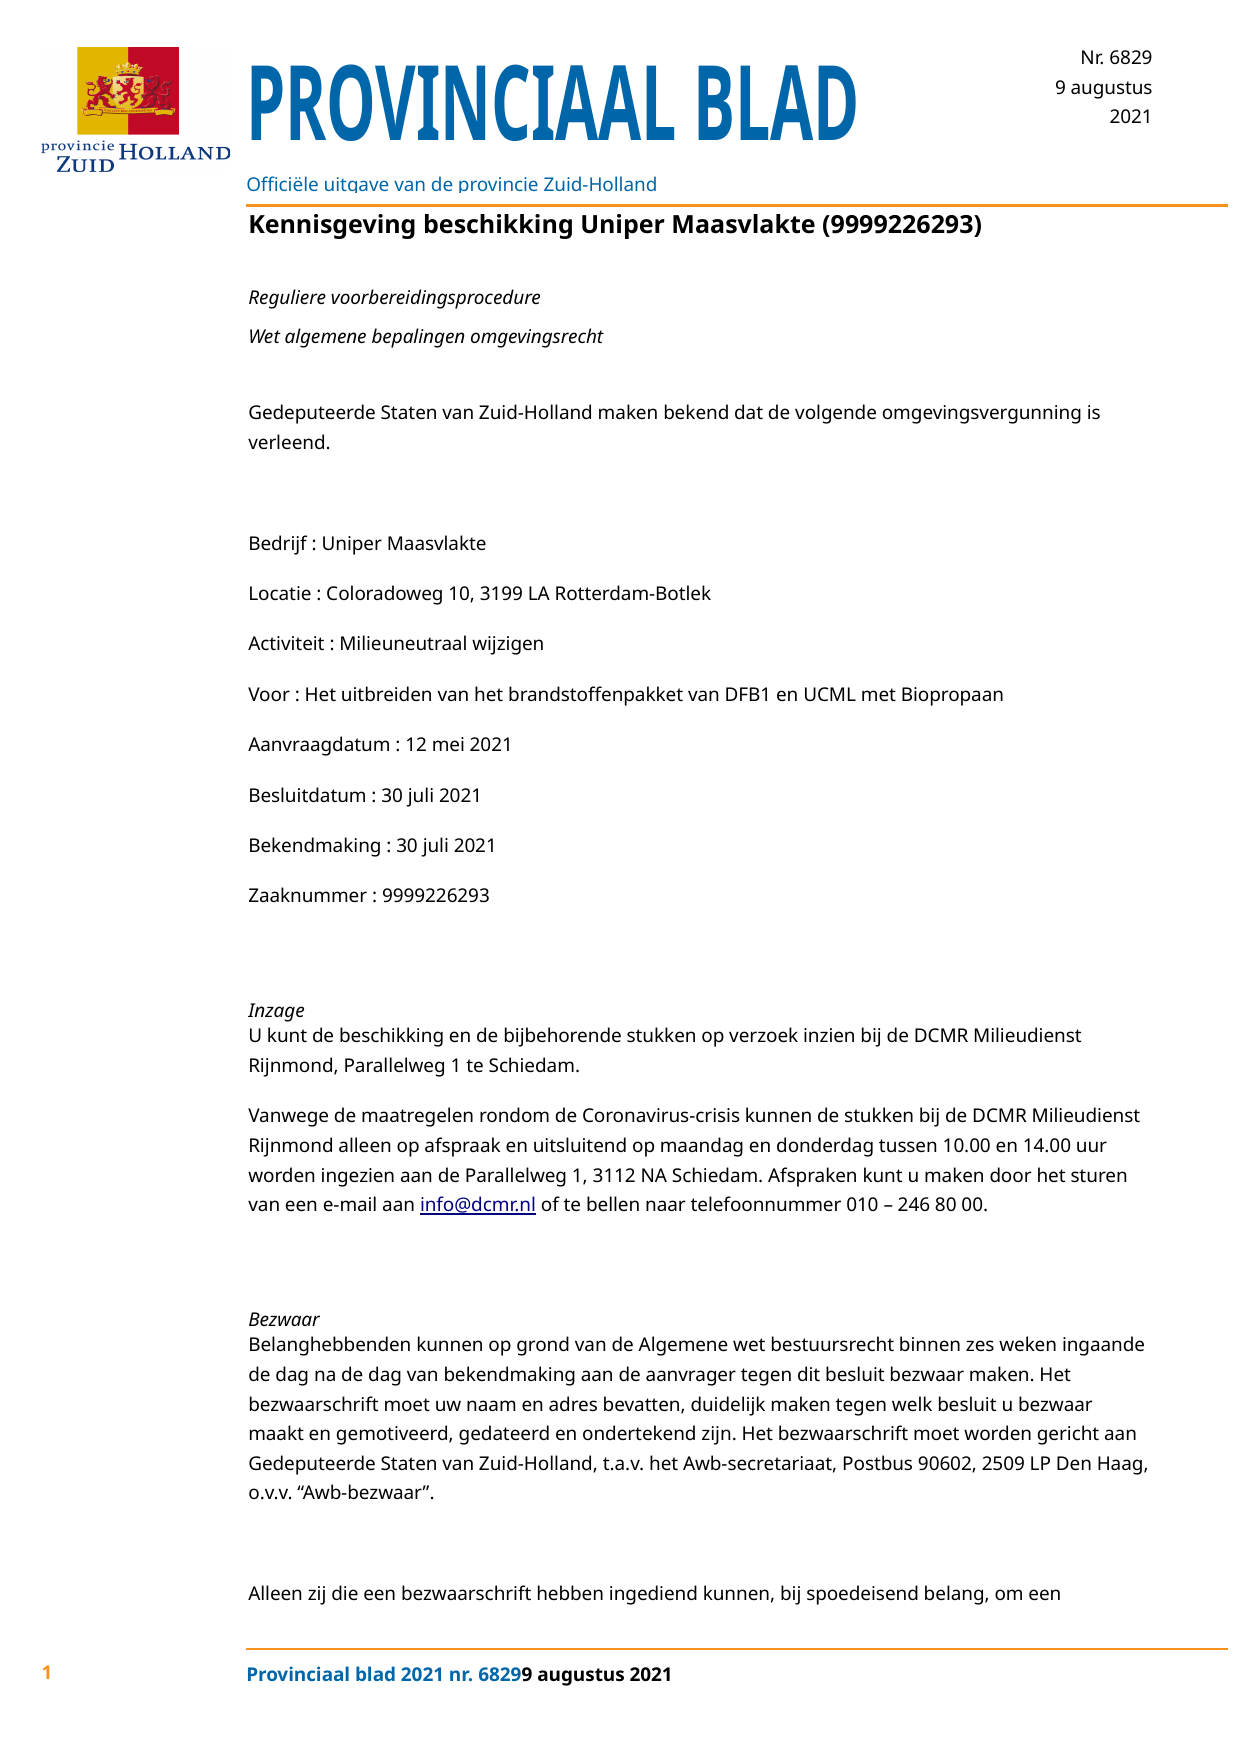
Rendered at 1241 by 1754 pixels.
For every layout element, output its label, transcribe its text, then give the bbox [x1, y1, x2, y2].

text Gedeputeerde Staten van Zuid-Holland maken bekend dat de volgende omgevingsvergunning is verleend. [248, 399, 1152, 454]
text Inzage [248, 997, 1152, 1023]
text Alleen zij die een bezwaarschrift hebben ingediend kunnen, bij spoedeisend belang, om een [248, 1580, 1152, 1606]
text Bekendmaking : 30 juli 2021 [248, 832, 1152, 858]
picture [41, 47, 231, 172]
text Zaaknummer : 9999226293 [248, 883, 1152, 908]
text Reguliere voorbereidingsprocedure [248, 284, 1152, 309]
text Besluitdatum : 30 juli 2021 [248, 782, 1152, 807]
text Voor : Het uitbreiden van het brandstoffenpakket van DFB1 en UCML met Biopropaan [248, 681, 1152, 707]
text Aanvraagdatum : 12 mei 2021 [248, 731, 1152, 757]
text Vanwege de maatregelen rondom de Coronavirus-crisis kunnen de stukken bij de DCMR Milieudienst Rijnmond alleen op afspraak en uitsluitend op maandag en donderdag tussen 10.00 en 14.00 uur worden ingezien aan de Parallelweg 1, 3112 NA Schiedam. Afspraken kunt u maken door het sturen van een e-mail aan info@dcmr.nl of te bellen naar telefoonnummer 010 – 246 80 00. [248, 1103, 1152, 1217]
text Bezwaar [248, 1306, 1152, 1332]
text Kennisgeving beschikking Uniper Maasvlakte (9999226293) [248, 207, 1152, 241]
text Locatie : Coloradoweg 10, 3199 LA Rotterdam-Botlek [248, 580, 1152, 606]
text U kunt de beschikking en de bijbehorende stukken op verzoek inzien bij de DCMR Milieudienst Rijnmond, Parallelweg 1 te Schiedam. [248, 1023, 1152, 1078]
text Wet algemene bepalingen omgevingsrecht [248, 323, 1152, 349]
text Bedrijf : Uniper Maasvlakte [248, 530, 1152, 555]
text Activiteit : Milieuneutraal wijzigen [248, 631, 1152, 656]
text Belanghebbenden kunnen op grond van de Algemene wet bestuursrecht binnen zes weken ingaande de dag na de dag van bekendmaking aan de aanvrager tegen dit besluit bezwaar maken. Het bezwaarschrift moet uw naam en adres bevatten, duidelijk maken tegen welk besluit u bezwaar maakt en gemotiveerd, gedateerd en ondertekend zijn. Het bezwaarschrift moet worden gericht aan Gedeputeerde Staten van Zuid-Holland, t.a.v. het Awb-secretariaat, Postbus 90602, 2509 LP Den Haag, o.v.v. “Awb-bezwaar”. [248, 1332, 1152, 1505]
